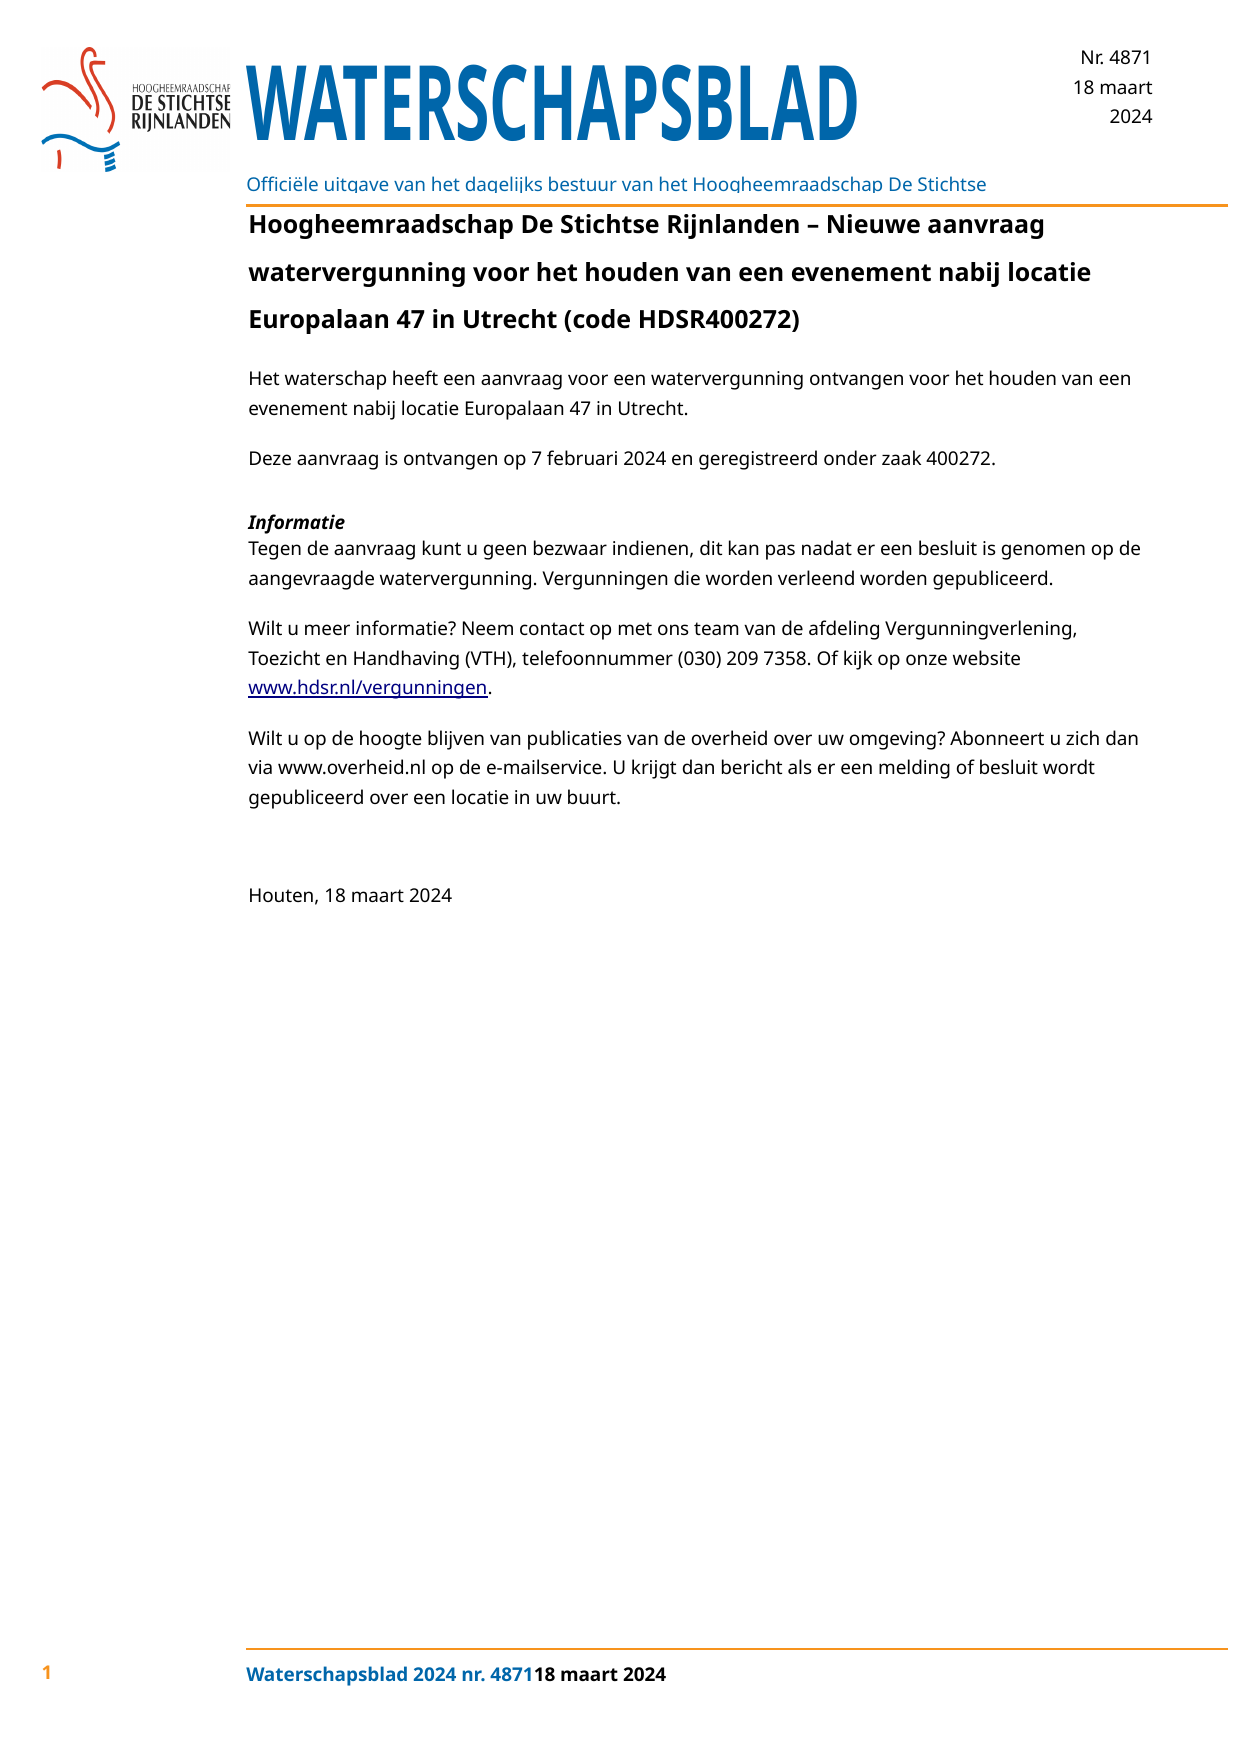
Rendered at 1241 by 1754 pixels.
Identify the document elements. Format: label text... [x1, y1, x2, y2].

text Tegen de aanvraag kunt u geen bezwaar indienen, dit kan pas nadat er een besluit is genomen op de aangevraagde watervergunning. Vergunningen die worden verleend worden gepubliceerd. [248, 535, 1152, 591]
text Wilt u meer informatie? Neem contact op met ons team van de afdeling Vergunningverlening, Toezicht en Handhaving (VTH), telefoonnummer (030) 209 7358. Of kijk op onze website www.hdsr.nl/vergunningen. [248, 615, 1152, 700]
text Informatie [248, 509, 1152, 535]
text Wilt u op de hoogte blijven van publicaties van de overheid over uw omgeving? Abonneert u zich dan via www.overheid.nl op de e-mailservice. U krijgt dan bericht als er een melding of besluit wordt gepubliceerd over een locatie in uw buurt. [248, 725, 1152, 810]
text Houten, 18 maart 2024 [248, 882, 1152, 908]
text Hoogheemraadschap De Stichtse Rijnlanden – Nieuwe aanvraag watervergunning voor het houden van een evenement nabij locatie Europalaan 47 in Utrecht (code HDSR400272) [248, 207, 1152, 336]
text Het waterschap heeft een aanvraag voor een watervergunning ontvangen voor het houden van een evenement nabij locatie Europalaan 47 in Utrecht. [248, 366, 1152, 421]
text Deze aanvraag is ontvangen op 7 februari 2024 en geregistreerd onder zaak 400272. [248, 446, 1152, 471]
picture [41, 47, 231, 172]
